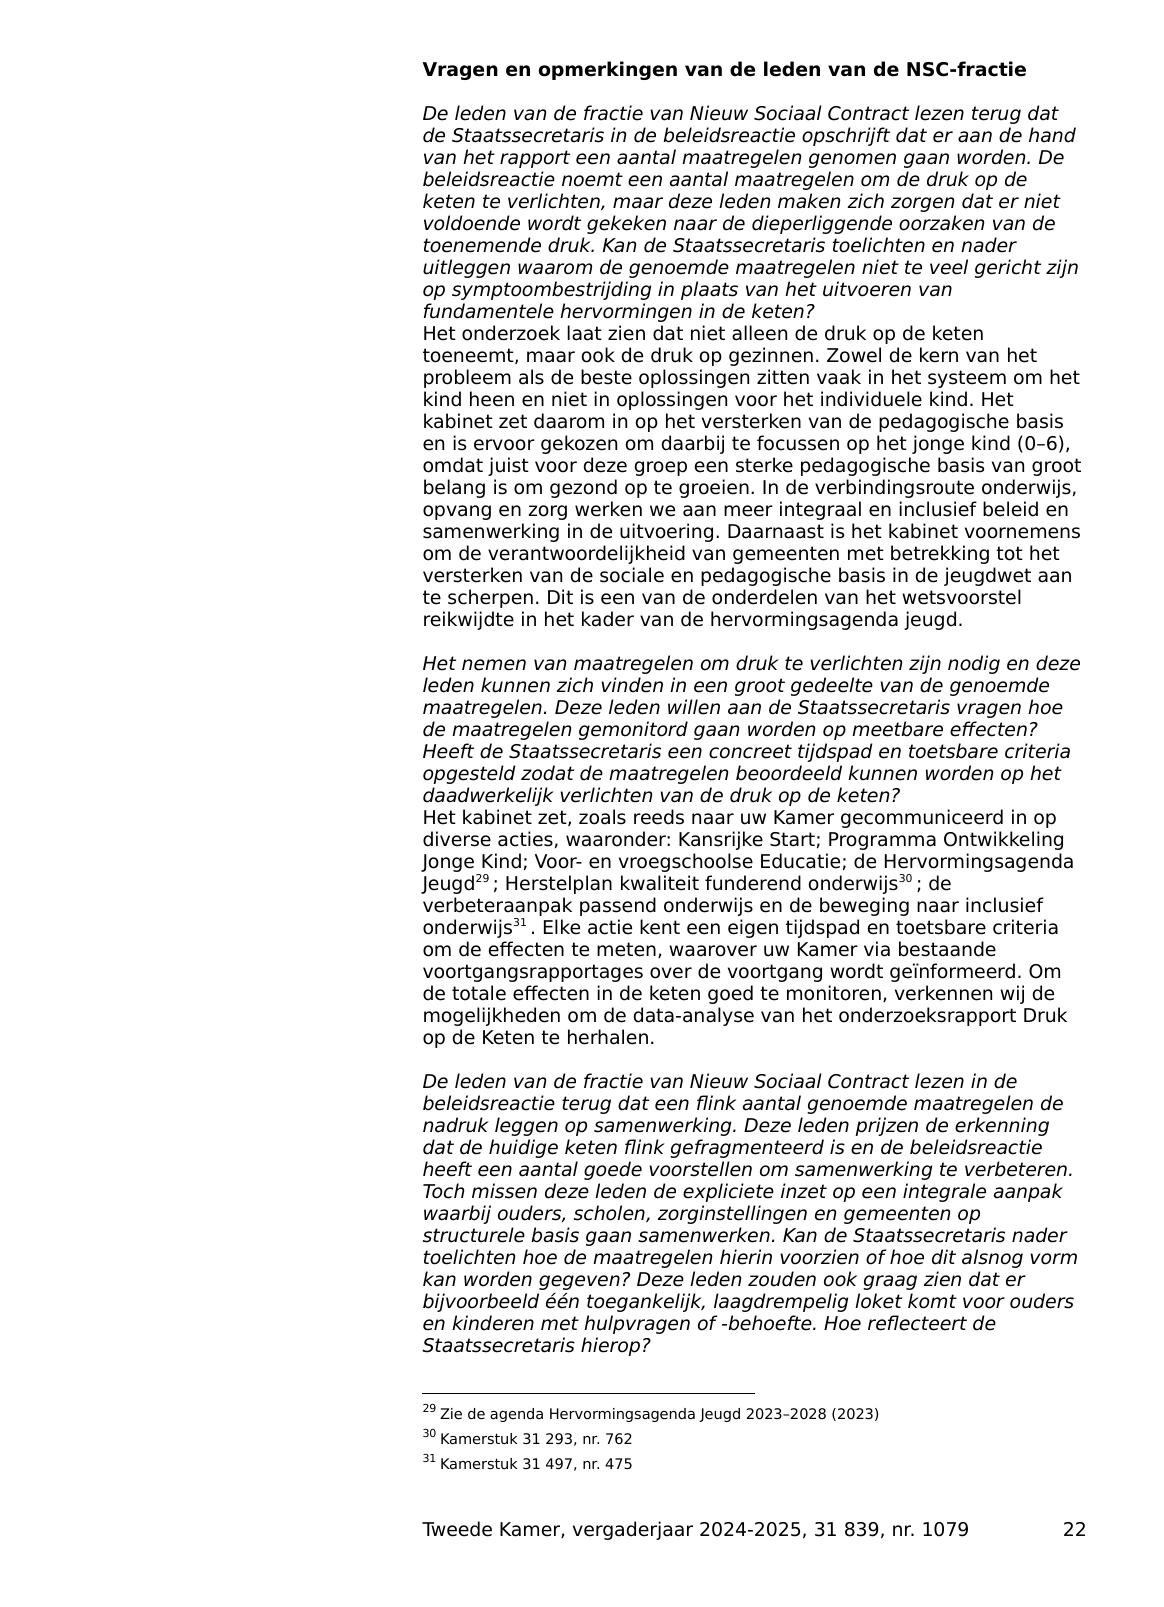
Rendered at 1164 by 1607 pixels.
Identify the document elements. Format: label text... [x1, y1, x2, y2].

subtitle Vragen en opmerkingen van de leden van de NSC-fractie [422, 59, 1087, 81]
text De leden van de fractie van Nieuw Sociaal Contract lezen in de beleidsreactie terug dat een flink aantal genoemde maatregelen de nadruk leggen op samenwerking. Deze leden prijzen de erkenning dat de huidige keten flink gefragmenteerd is en de beleidsreactie heeft een aantal goede voorstellen om samenwerking te verbeteren. Toch missen deze leden de expliciete inzet op een integrale aanpak waarbij ouders, scholen, zorginstellingen en gemeenten op structurele basis gaan samenwerken. Kan de Staatssecretaris nader toelichten hoe de maatregelen hierin voorzien of hoe dit alsnog vorm kan worden gegeven? Deze leden zouden ook graag zien dat er bijvoorbeeld één toegankelijk, laagdrempelig loket komt voor ouders en kinderen met hulpvragen of -behoefte. Hoe reflecteert de Staatssecretaris hierop? [422, 1071, 1087, 1356]
text Kamerstuk 31 293, nr. 762 [422, 1427, 1087, 1449]
text Het nemen van maatregelen om druk te verlichten zijn nodig en deze leden kunnen zich vinden in een groot gedeelte van de genoemde maatregelen. Deze leden willen aan de Staatssecretaris vragen hoe de maatregelen gemonitord gaan worden op meetbare effecten? Heeft de Staatssecretaris een concreet tijdspad en toetsbare criteria opgesteld zodat de maatregelen beoordeeld kunnen worden op het daadwerkelijk verlichten van de druk op de keten? [422, 653, 1087, 807]
text De leden van de fractie van Nieuw Sociaal Contract lezen terug dat de Staatssecretaris in de beleidsreactie opschrijft dat er aan de hand van het rapport een aantal maatregelen genomen gaan worden. De beleidsreactie noemt een aantal maatregelen om de druk op de keten te verlichten, maar deze leden maken zich zorgen dat er niet voldoende wordt gekeken naar de dieperliggende oorzaken van de toenemende druk. Kan de Staatssecretaris toelichten en nader uitleggen waarom de genoemde maatregelen niet te veel gericht zijn op symptoombestrijding in plaats van het uitvoeren van fundamentele hervormingen in de keten? [422, 103, 1087, 323]
text Kamerstuk 31 497, nr. 475 [422, 1452, 1087, 1474]
text Zie de agenda Hervormingsagenda Jeugd 2023–2028 (2023) [422, 1402, 1087, 1424]
text Het kabinet zet, zoals reeds naar uw Kamer gecommuniceerd in op diverse acties, waaronder: Kansrijke Start; Programma Ontwikkeling Jonge Kind; Voor- en vroegschoolse Educatie; de Hervormingsagenda Jeugd; Herstelplan kwaliteit funderend onderwijs; de verbeteraanpak passend onderwijs en de beweging naar inclusief onderwijs. Elke actie kent een eigen tijdspad en toetsbare criteria om de effecten te meten, waarover uw Kamer via bestaande voortgangsrapportages over de voortgang wordt geïnformeerd. Om de totale effecten in de keten goed te monitoren, verkennen wij de mogelijkheden om de data-analyse van het onderzoeksrapport Druk op de Keten te herhalen. [422, 807, 1087, 1048]
text Het onderzoek laat zien dat niet alleen de druk op de keten toeneemt, maar ook de druk op gezinnen. Zowel de kern van het probleem als de beste oplossingen zitten vaak in het systeem om het kind heen en niet in oplossingen voor het individuele kind. Het kabinet zet daarom in op het versterken van de pedagogische basis en is ervoor gekozen om daarbij te focussen op het jonge kind (0–6), omdat juist voor deze groep een sterke pedagogische basis van groot belang is om gezond op te groeien. In de verbindingsroute onderwijs, opvang en zorg werken we aan meer integraal en inclusief beleid en samenwerking in de uitvoering. Daarnaast is het kabinet voornemens om de verantwoordelijkheid van gemeenten met betrekking tot het versterken van de sociale en pedagogische basis in de jeugdwet aan te scherpen. Dit is een van de onderdelen van het wetsvoorstel reikwijdte in het kader van de hervormingsagenda jeugd. [422, 323, 1087, 631]
